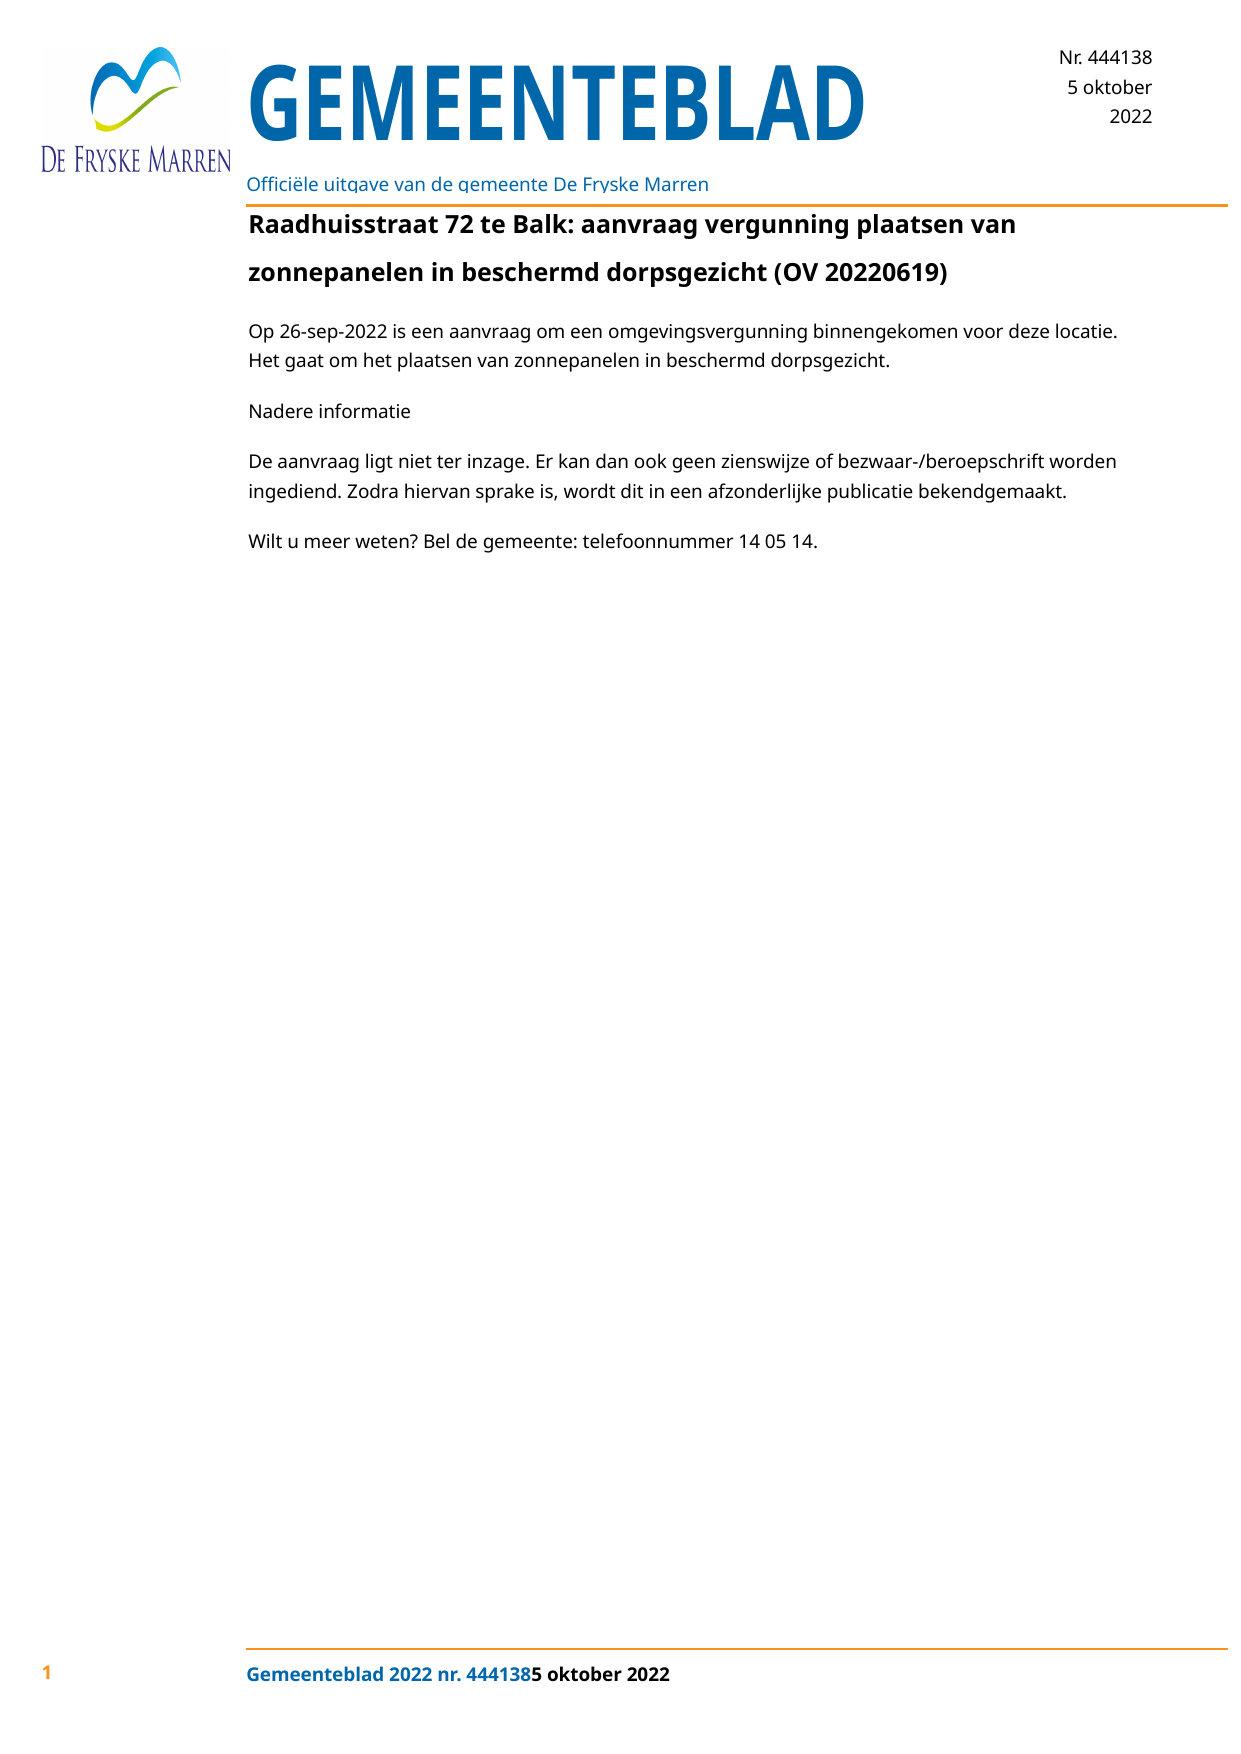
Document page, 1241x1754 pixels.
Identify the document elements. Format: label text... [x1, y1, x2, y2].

text Nadere informatie [248, 398, 1152, 424]
text Wilt u meer weten? Bel de gemeente: telefoonnummer 14 05 14. [248, 528, 1152, 554]
text Op 26-sep-2022 is een aanvraag om een omgevingsvergunning binnengekomen voor deze locatie. Het gaat om het plaatsen van zonnepanelen in beschermd dorpsgezicht. [248, 318, 1152, 373]
text De aanvraag ligt niet ter inzage. Er kan dan ook geen zienswijze of bezwaar-/beroepschrift worden ingediend. Zodra hiervan sprake is, wordt dit in een afzonderlijke publicatie bekendgemaakt. [248, 448, 1152, 504]
picture [41, 47, 231, 172]
text Raadhuisstraat 72 te Balk: aanvraag vergunning plaatsen van zonnepanelen in beschermd dorpsgezicht (OV 20220619) [248, 207, 1152, 288]
